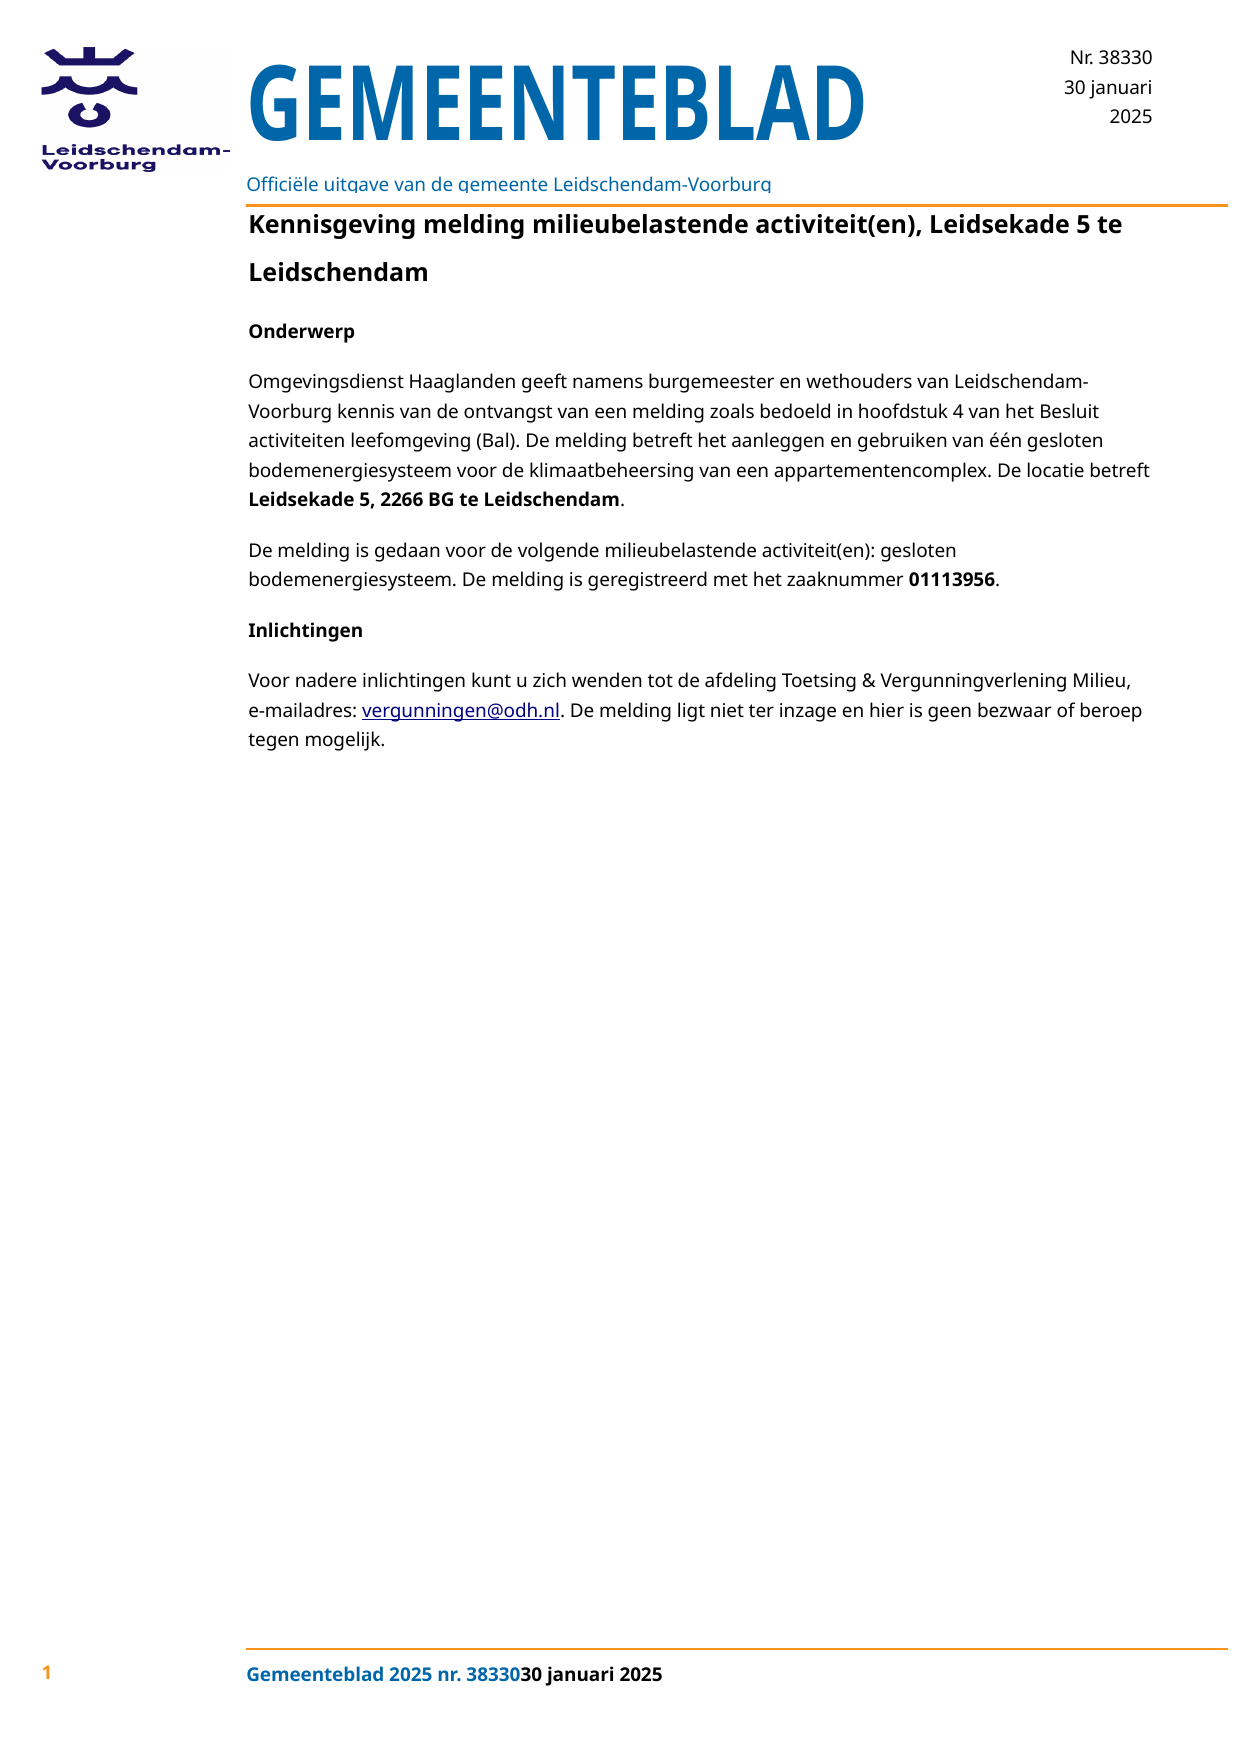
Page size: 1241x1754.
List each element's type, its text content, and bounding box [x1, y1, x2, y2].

text De melding is gedaan voor de volgende milieubelastende activiteit(en): gesloten bodemenergiesysteem. De melding is geregistreerd met het zaaknummer 01113956. [248, 537, 1152, 592]
text Voor nadere inlichtingen kunt u zich wenden tot de afdeling Toetsing & Vergunningverlening Milieu, e-mailadres: vergunningen@odh.nl. De melding ligt niet ter inzage en hier is geen bezwaar of beroep tegen mogelijk. [248, 667, 1152, 752]
picture [41, 47, 231, 172]
text Inlichtingen [248, 617, 1152, 643]
text Omgevingsdienst Haaglanden geeft namens burgemeester en wethouders van Leidschendam-Voorburg kennis van de ontvangst van een melding zoals bedoeld in hoofdstuk 4 van het Besluit activiteiten leefomgeving (Bal). De melding betreft het aanleggen en gebruiken van één gesloten bodemenergiesysteem voor de klimaatbeheersing van een appartementencomplex. De locatie betreft Leidsekade 5, 2266 BG te Leidschendam. [248, 368, 1152, 512]
text Onderwerp [248, 318, 1152, 344]
text Kennisgeving melding milieubelastende activiteit(en), Leidsekade 5 te Leidschendam [248, 207, 1152, 288]
